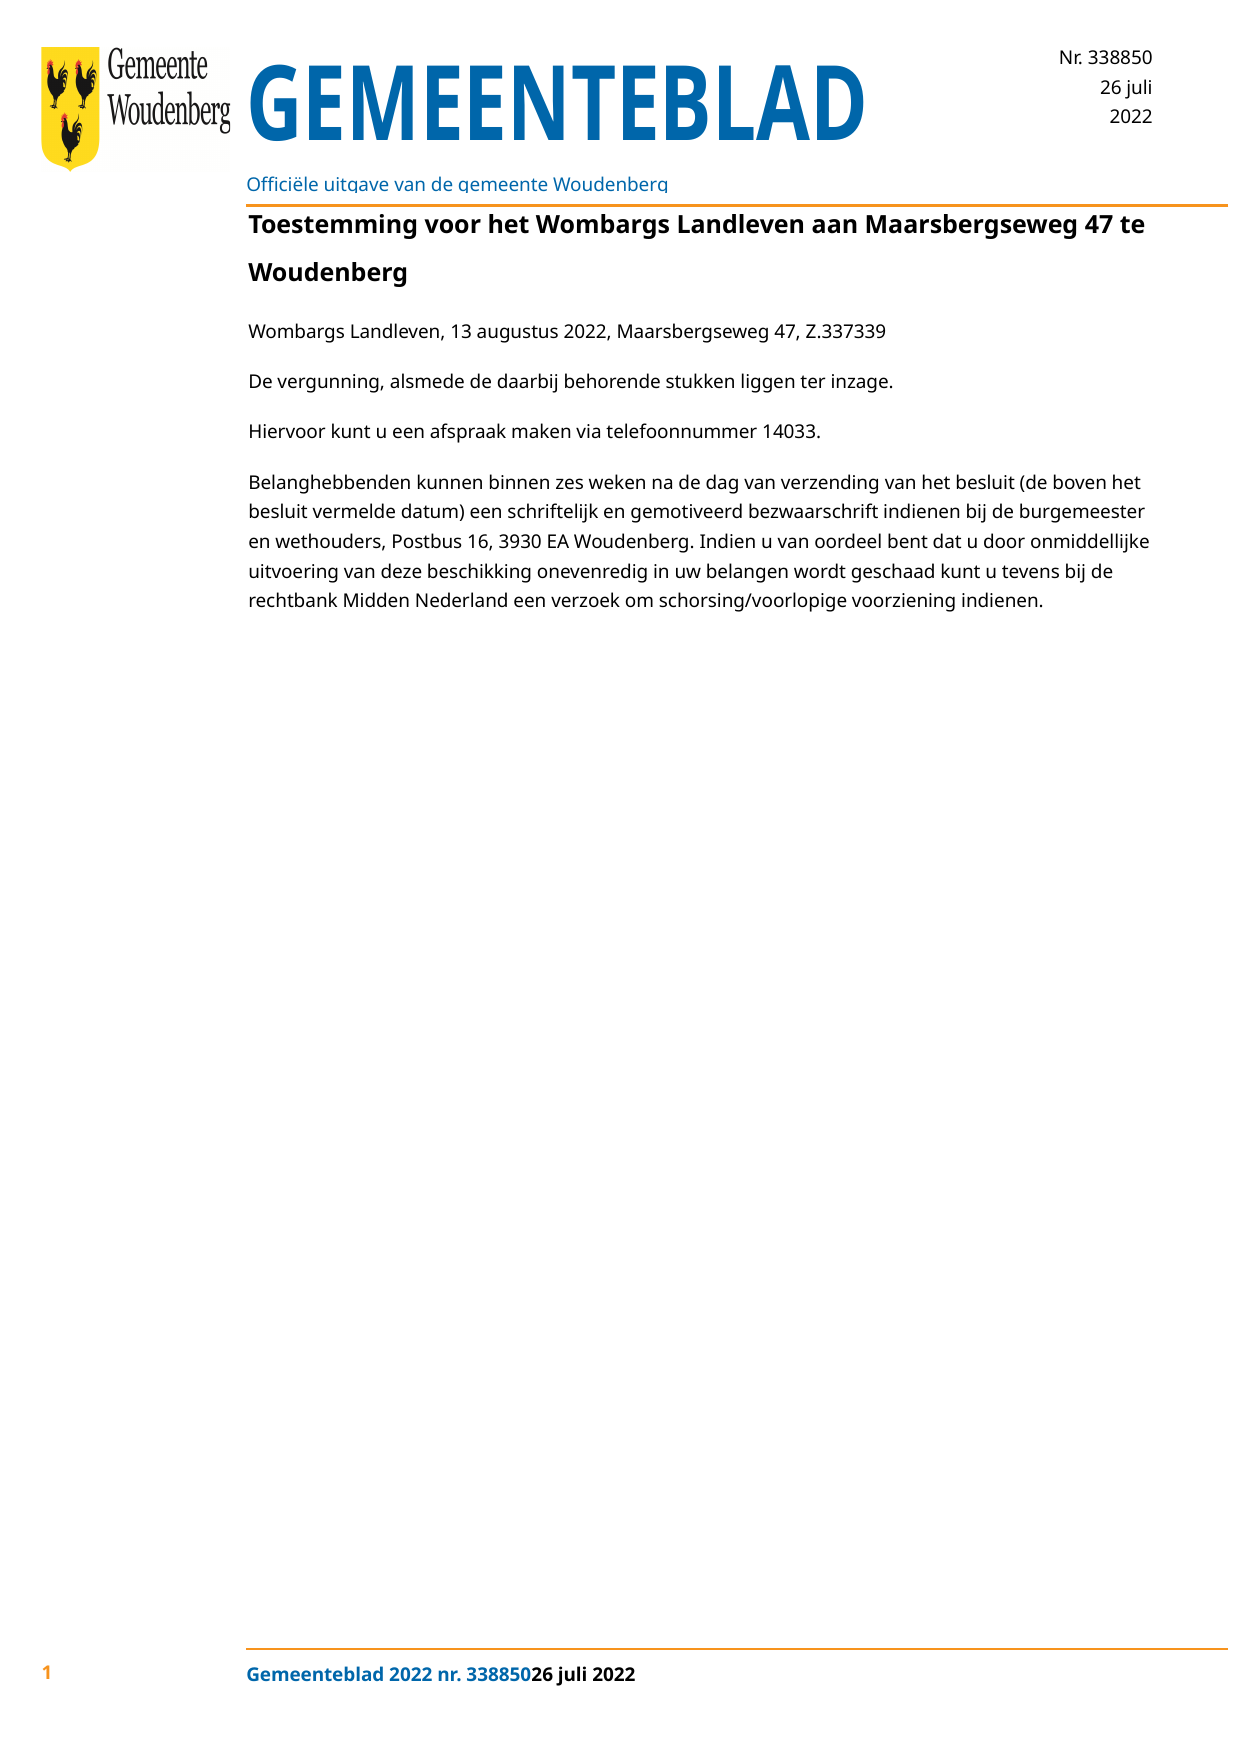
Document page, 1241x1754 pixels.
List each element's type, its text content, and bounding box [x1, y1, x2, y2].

text Toestemming voor het Wombargs Landleven aan Maarsbergseweg 47 te Woudenberg [248, 207, 1152, 288]
text Belanghebbenden kunnen binnen zes weken na de dag van verzending van het besluit (de boven het besluit vermelde datum) een schriftelijk en gemotiveerd bezwaarschrift indienen bij de burgemeester en wethouders, Postbus 16, 3930 EA Woudenberg. Indien u van oordeel bent dat u door onmiddellijke uitvoering van deze beschikking onevenredig in uw belangen wordt geschaad kunt u tevens bij de rechtbank Midden Nederland een verzoek om schorsing/voorlopige voorziening indienen. [248, 469, 1152, 613]
text Hiervoor kunt u een afspraak maken via telefoonnummer 14033. [248, 419, 1152, 444]
text De vergunning, alsmede de daarbij behorende stukken liggen ter inzage. [248, 368, 1152, 394]
text Wombargs Landleven, 13 augustus 2022, Maarsbergseweg 47, Z.337339 [248, 318, 1152, 344]
picture [41, 47, 231, 172]
